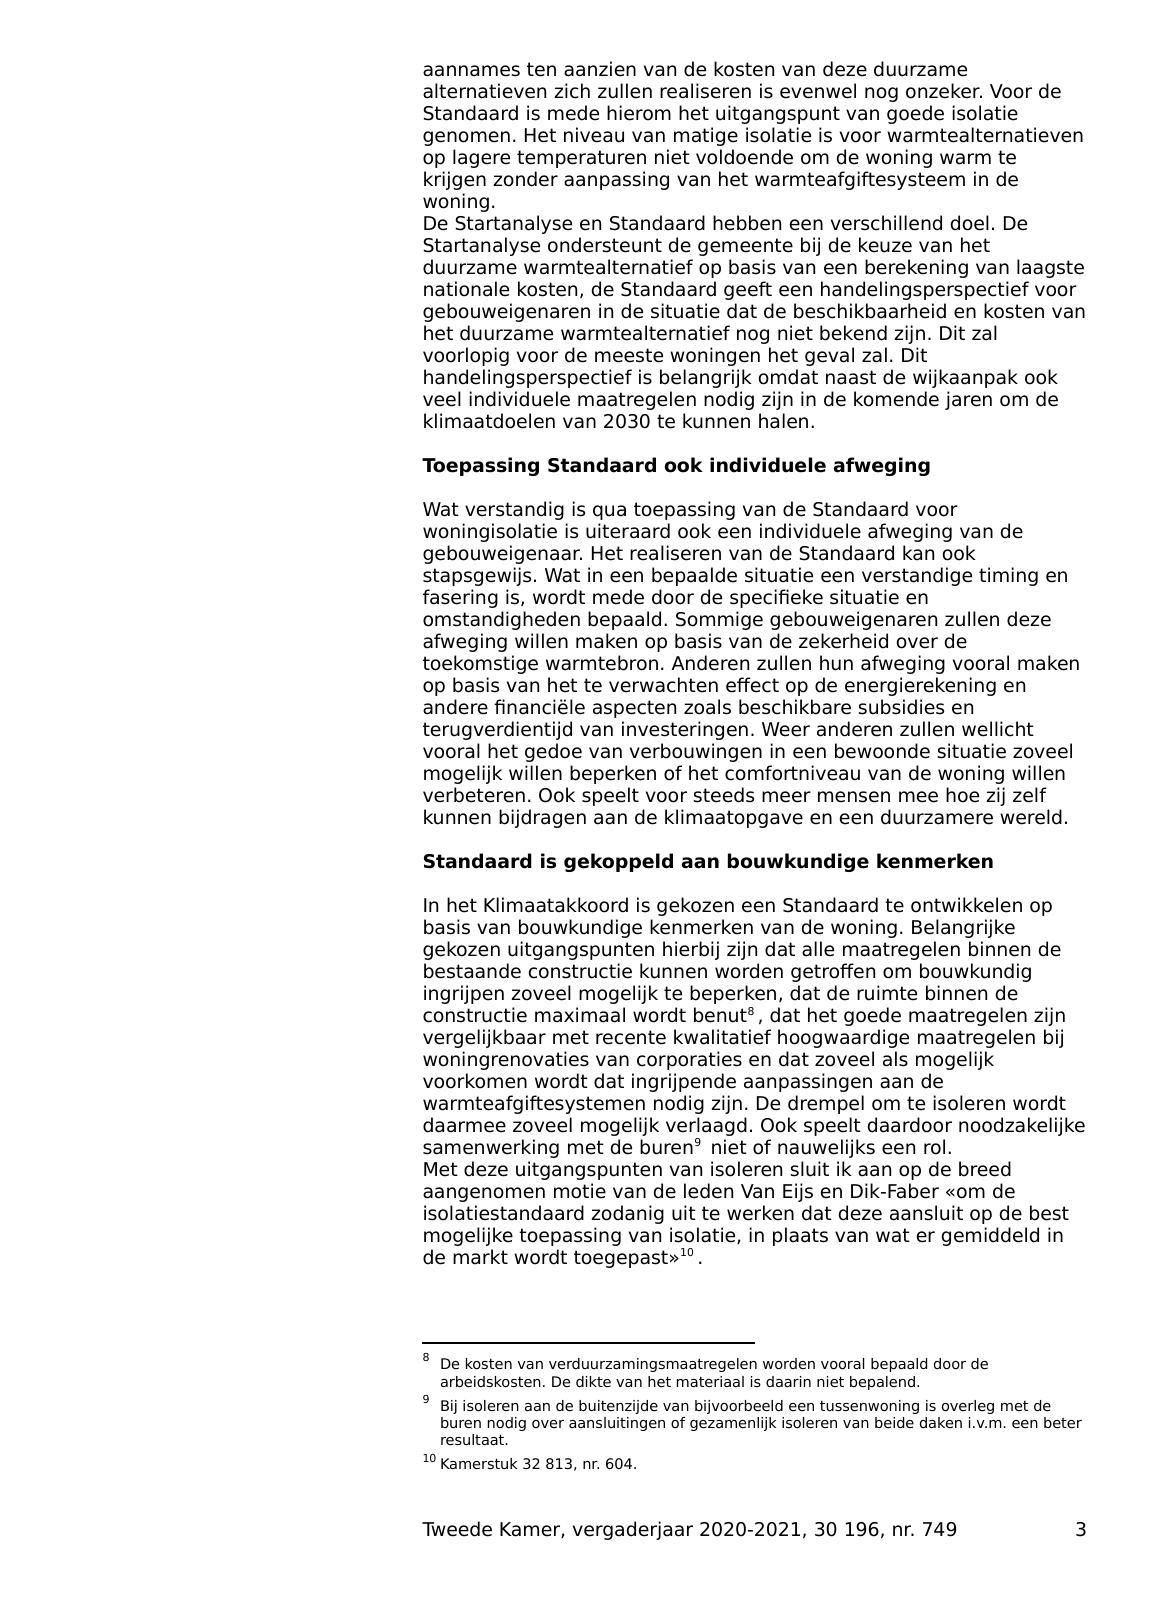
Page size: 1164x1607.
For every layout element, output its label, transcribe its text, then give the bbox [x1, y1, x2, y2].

text aannames ten aanzien van de kosten van deze duurzame alternatieven zich zullen realiseren is evenwel nog onzeker. Voor de Standaard is mede hierom het uitgangspunt van goede isolatie genomen. Het niveau van matige isolatie is voor warmtealternatieven op lagere temperaturen niet voldoende om de woning warm te krijgen zonder aanpassing van het warmteafgiftesysteem in de woning. [422, 59, 1087, 213]
subtitle Standaard is gekoppeld aan bouwkundige kenmerken [422, 851, 1087, 873]
text Kamerstuk 32 813, nr. 604. [422, 1452, 1087, 1474]
text Wat verstandig is qua toepassing van de Standaard voor woningisolatie is uiteraard ook een individuele afweging van de gebouweigenaar. Het realiseren van de Standaard kan ook stapsgewijs. Wat in een bepaalde situatie een verstandige timing en fasering is, wordt mede door de specifieke situatie en omstandigheden bepaald. Sommige gebouweigenaren zullen deze afweging willen maken op basis van de zekerheid over de toekomstige warmtebron. Anderen zullen hun afweging vooral maken op basis van het te verwachten effect op de energierekening en andere financiële aspecten zoals beschikbare subsidies en terugverdientijd van investeringen. Weer anderen zullen wellicht vooral het gedoe van verbouwingen in een bewoonde situatie zoveel mogelijk willen beperken of het comfortniveau van de woning willen verbeteren. Ook speelt voor steeds meer mensen mee hoe zij zelf kunnen bijdragen aan de klimaatopgave en een duurzamere wereld. [422, 499, 1087, 829]
text Met deze uitgangspunten van isoleren sluit ik aan op de breed aangenomen motie van de leden Van Eijs en Dik-Faber «om de isolatiestandaard zodanig uit te werken dat deze aansluit op de best mogelijke toepassing van isolatie, in plaats van wat er gemiddeld in de markt wordt toegepast». [422, 1159, 1087, 1269]
text De kosten van verduurzamingsmaatregelen worden vooral bepaald door de arbeidskosten. De dikte van het materiaal is daarin niet bepalend. [422, 1352, 1087, 1391]
subtitle Toepassing Standaard ook individuele afweging [422, 455, 1087, 477]
text Bij isoleren aan de buitenzijde van bijvoorbeeld een tussenwoning is overleg met de buren nodig over aansluitingen of gezamenlijk isoleren van beide daken i.v.m. een beter resultaat. [422, 1393, 1087, 1449]
text In het Klimaatakkoord is gekozen een Standaard te ontwikkelen op basis van bouwkundige kenmerken van de woning. Belangrijke gekozen uitgangspunten hierbij zijn dat alle maatregelen binnen de bestaande constructie kunnen worden getroffen om bouwkundig ingrijpen zoveel mogelijk te beperken, dat de ruimte binnen de constructie maximaal wordt benut, dat het goede maatregelen zijn vergelijkbaar met recente kwalitatief hoogwaardige maatregelen bij woningrenovaties van corporaties en dat zoveel als mogelijk voorkomen wordt dat ingrijpende aanpassingen aan de warmteafgiftesystemen nodig zijn. De drempel om te isoleren wordt daarmee zoveel mogelijk verlaagd. Ook speelt daardoor noodzakelijke samenwerking met de buren niet of nauwelijks een rol. [422, 895, 1087, 1159]
text De Startanalyse en Standaard hebben een verschillend doel. De Startanalyse ondersteunt de gemeente bij de keuze van het duurzame warmtealternatief op basis van een berekening van laagste nationale kosten, de Standaard geeft een handelingsperspectief voor gebouweigenaren in de situatie dat de beschikbaarheid en kosten van het duurzame warmtealternatief nog niet bekend zijn. Dit zal voorlopig voor de meeste woningen het geval zal. Dit handelingsperspectief is belangrijk omdat naast de wijkaanpak ook veel individuele maatregelen nodig zijn in de komende jaren om de klimaatdoelen van 2030 te kunnen halen. [422, 213, 1087, 433]
